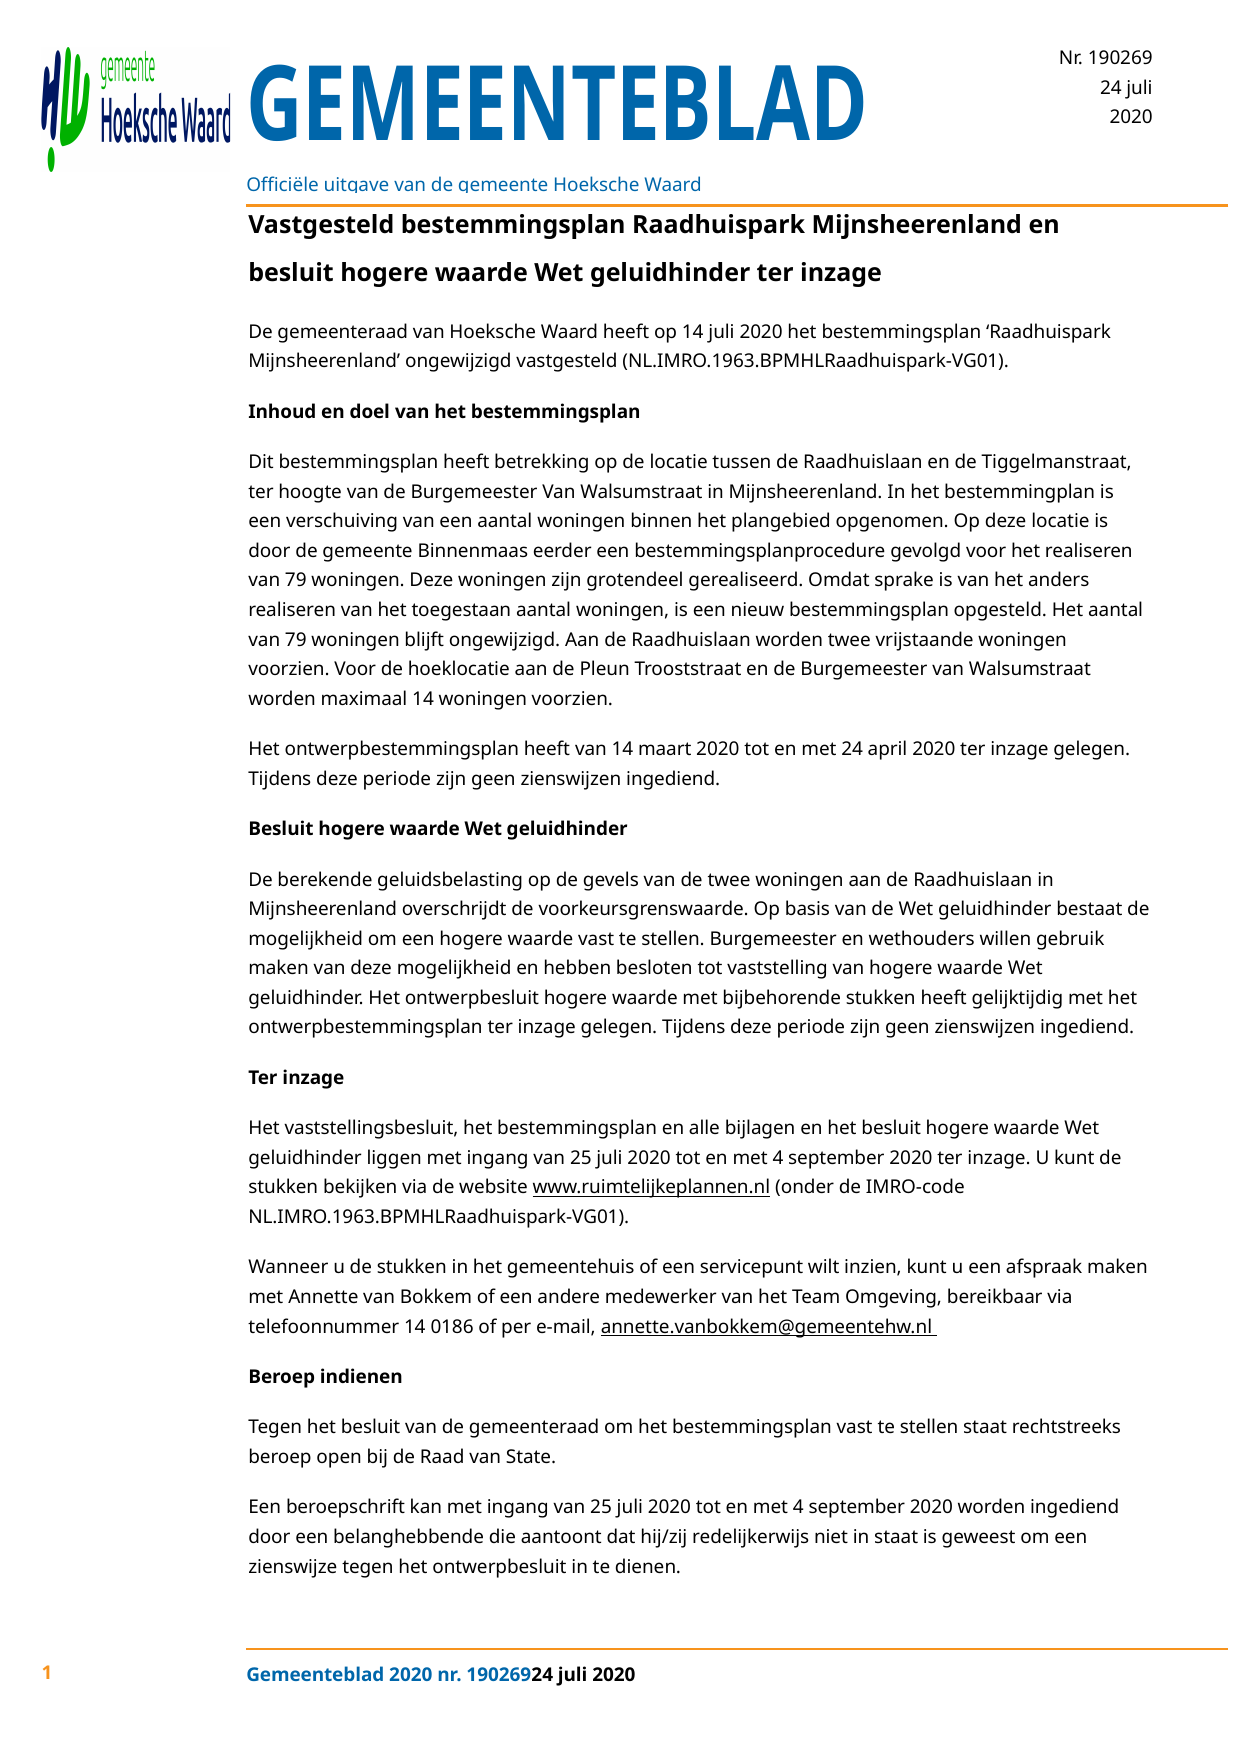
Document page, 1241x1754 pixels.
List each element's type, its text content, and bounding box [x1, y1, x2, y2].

text Het vaststellingsbesluit, het bestemmingsplan en alle bijlagen en het besluit hogere waarde Wet geluidhinder liggen met ingang van 25 juli 2020 tot en met 4 september 2020 ter inzage. U kunt de stukken bekijken via de website www.ruimtelijkeplannen.nl (onder de IMRO-code NL.IMRO.1963.BPMHLRaadhuispark-VG01). [248, 1114, 1152, 1229]
text Ter inzage [248, 1064, 1152, 1090]
text Besluit hogere waarde Wet geluidhinder [248, 815, 1152, 841]
text Tegen het besluit van de gemeenteraad om het bestemmingsplan vast te stellen staat rechtstreeks beroep open bij de Raad van State. [248, 1414, 1152, 1469]
text Inhoud en doel van het bestemmingsplan [248, 398, 1152, 424]
text Het ontwerpbestemmingsplan heeft van 14 maart 2020 tot en met 24 april 2020 ter inzage gelegen. Tijdens deze periode zijn geen zienswijzen ingediend. [248, 735, 1152, 791]
text Vastgesteld bestemmingsplan Raadhuispark Mijnsheerenland en besluit hogere waarde Wet geluidhinder ter inzage [248, 207, 1152, 288]
text Dit bestemmingsplan heeft betrekking op de locatie tussen de Raadhuislaan en de Tiggelmanstraat, ter hoogte van de Burgemeester Van Walsumstraat in Mijnsheerenland. In het bestemmingplan is een verschuiving van een aantal woningen binnen het plangebied opgenomen. Op deze locatie is door de gemeente Binnenmaas eerder een bestemmingsplanprocedure gevolgd voor het realiseren van 79 woningen. Deze woningen zijn grotendeel gerealiseerd. Omdat sprake is van het anders realiseren van het toegestaan aantal woningen, is een nieuw bestemmingsplan opgesteld. Het aantal van 79 woningen blijft ongewijzigd. Aan de Raadhuislaan worden twee vrijstaande woningen voorzien. Voor de hoeklocatie aan de Pleun Trooststraat en de Burgemeester van Walsumstraat worden maximaal 14 woningen voorzien. [248, 448, 1152, 711]
text Een beroepschrift kan met ingang van 25 juli 2020 tot en met 4 september 2020 worden ingediend door een belanghebbende die aantoont dat hij/zij redelijkerwijs niet in staat is geweest om een zienswijze tegen het ontwerpbesluit in te dienen. [248, 1494, 1152, 1579]
text Wanneer u de stukken in het gemeentehuis of een servicepunt wilt inzien, kunt u een afspraak maken met Annette van Bokkem of een andere medewerker van het Team Omgeving, bereikbaar via telefoonnummer 14 0186 of per e-mail, annette.vanbokkem@gemeentehw.nl [248, 1254, 1152, 1339]
text De berekende geluidsbelasting op de gevels van de twee woningen aan de Raadhuislaan in Mijnsheerenland overschrijdt de voorkeursgrenswaarde. Op basis van de Wet geluidhinder bestaat de mogelijkheid om een hogere waarde vast te stellen. Burgemeester en wethouders willen gebruik maken van deze mogelijkheid en hebben besloten tot vaststelling van hogere waarde Wet geluidhinder. Het ontwerpbesluit hogere waarde met bijbehorende stukken heeft gelijktijdig met het ontwerpbestemmingsplan ter inzage gelegen. Tijdens deze periode zijn geen zienswijzen ingediend. [248, 866, 1152, 1039]
text De gemeenteraad van Hoeksche Waard heeft op 14 juli 2020 het bestemmingsplan ‘Raadhuispark Mijnsheerenland’ ongewijzigd vastgesteld (NL.IMRO.1963.BPMHLRaadhuispark-VG01). [248, 318, 1152, 373]
picture [41, 47, 231, 172]
text Beroep indienen [248, 1363, 1152, 1389]
